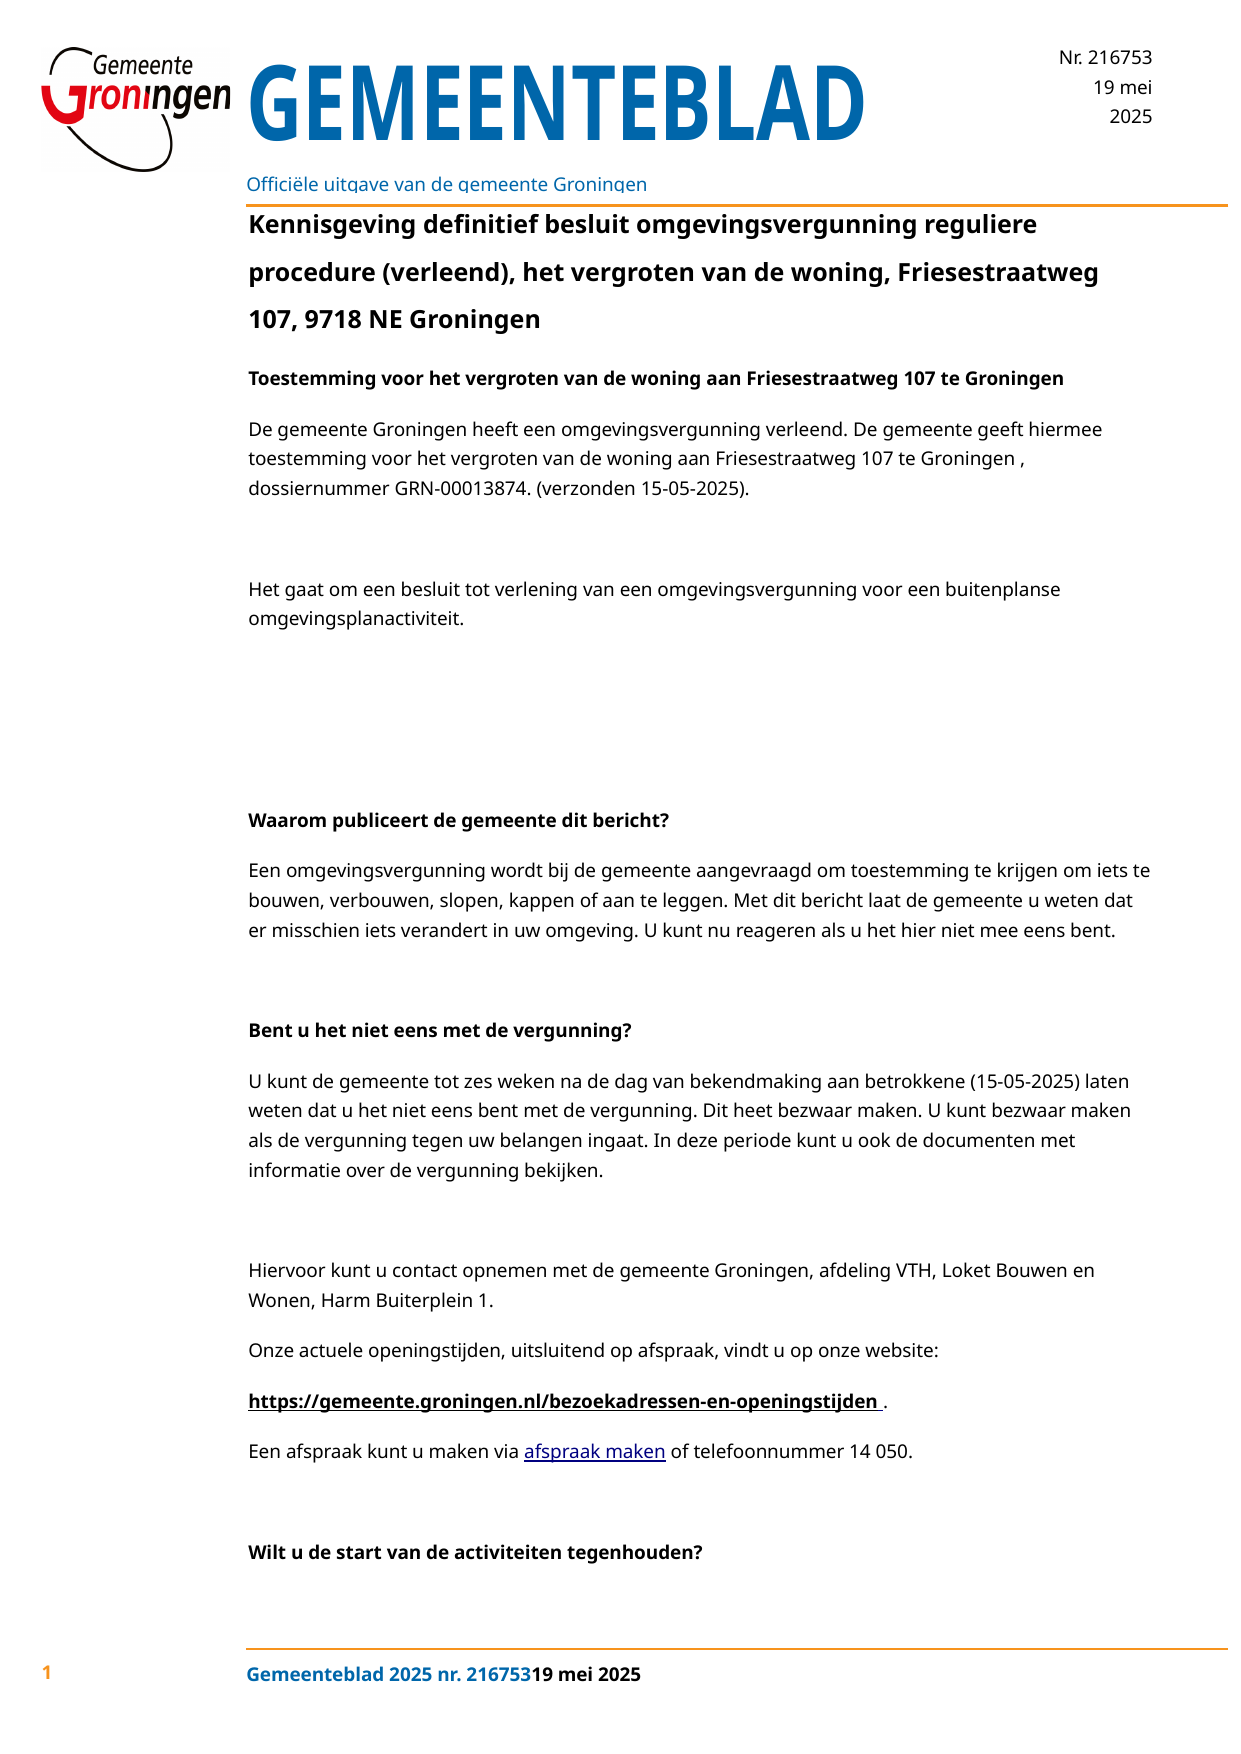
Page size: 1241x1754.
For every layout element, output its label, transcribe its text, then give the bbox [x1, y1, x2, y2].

text Hiervoor kunt u contact opnemen met de gemeente Groningen, afdeling VTH, Loket Bouwen en Wonen, Harm Buiterplein 1. [248, 1258, 1152, 1313]
text U kunt de gemeente tot zes weken na de dag van bekendmaking aan betrokkene (15-05-2025) laten weten dat u het niet eens bent met de vergunning. Dit heet bezwaar maken. U kunt bezwaar maken als de vergunning tegen uw belangen ingaat. In deze periode kunt u ook de documenten met informatie over de vergunning bekijken. [248, 1068, 1152, 1182]
text Onze actuele openingstijden, uitsluitend op afspraak, vindt u op onze website: [248, 1338, 1152, 1363]
text Wilt u de start van de activiteiten tegenhouden? [248, 1539, 1152, 1565]
picture [41, 47, 231, 172]
text Bent u het niet eens met de vergunning? [248, 1018, 1152, 1043]
text De gemeente Groningen heeft een omgevingsvergunning verleend. De gemeente geeft hiermee toestemming voor het vergroten van de woning aan Friesestraatweg 107 te Groningen , dossiernummer GRN-00013874. (verzonden 15-05-2025). [248, 416, 1152, 501]
text Toestemming voor het vergroten van de woning aan Friesestraatweg 107 te Groningen [248, 366, 1152, 391]
text https://gemeente.groningen.nl/bezoekadressen-en-openingstijden . [248, 1388, 1152, 1414]
text Kennisgeving definitief besluit omgevingsvergunning reguliere procedure (verleend), het vergroten van de woning, Friesestraatweg 107, 9718 NE Groningen [248, 207, 1152, 336]
text Het gaat om een besluit tot verlening van een omgevingsvergunning voor een buitenplanse omgevingsplanactiviteit. [248, 576, 1152, 631]
text Een afspraak kunt u maken via afspraak maken of telefoonnummer 14 050. [248, 1438, 1152, 1464]
text Een omgevingsvergunning wordt bij de gemeente aangevraagd om toestemming te krijgen om iets te bouwen, verbouwen, slopen, kappen of aan te leggen. Met dit bericht laat de gemeente u weten dat er misschien iets verandert in uw omgeving. U kunt nu reageren als u het hier niet mee eens bent. [248, 858, 1152, 942]
text Waarom publiceert de gemeente dit bericht? [248, 807, 1152, 833]
